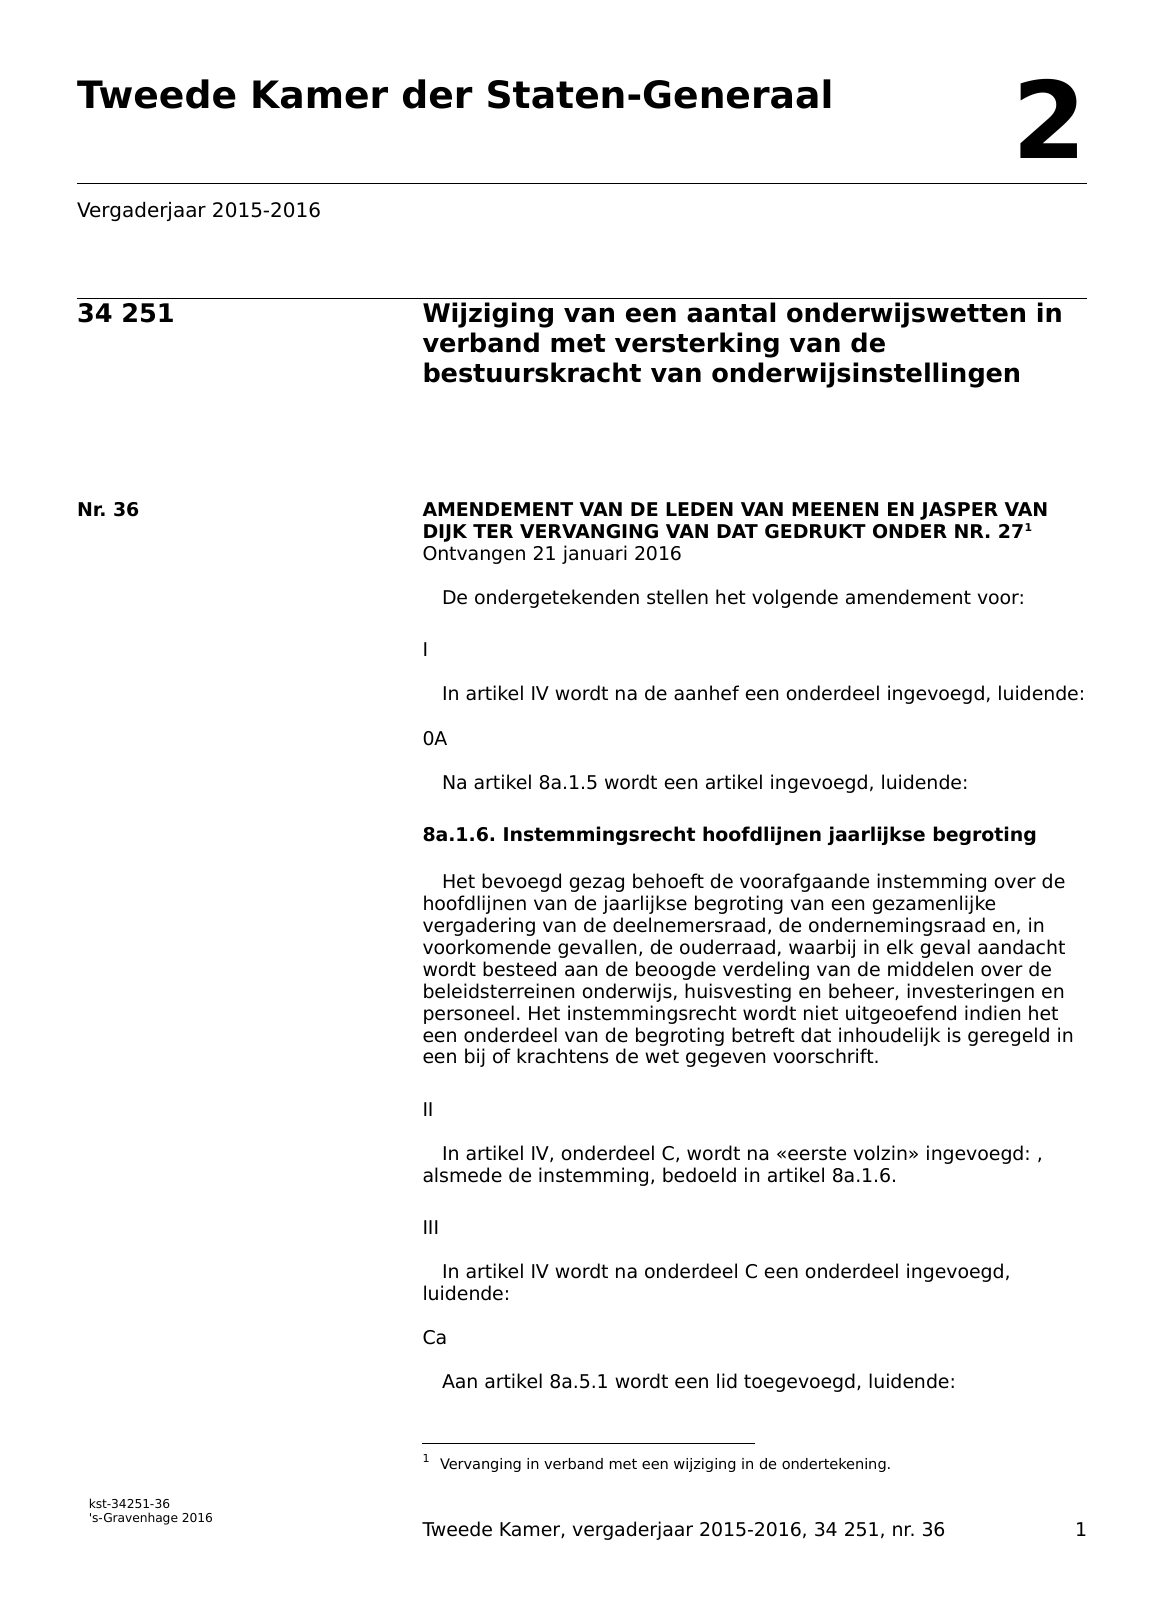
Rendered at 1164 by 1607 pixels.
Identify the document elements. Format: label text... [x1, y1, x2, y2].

text In artikel IV wordt na onderdeel C een onderdeel ingevoegd, luidende: [422, 1261, 1087, 1305]
subtitle 34 251 Wijziging van een aantal onderwijswetten in verband met versterking van de bestuurskracht van onderwijsinstellingen [77, 299, 1087, 388]
table_header Tweede Kamer der Staten-Generaal [77, 59, 886, 183]
text In artikel IV wordt na de aanhef een onderdeel ingevoegd, luidende: [422, 683, 1087, 705]
text Ontvangen 21 januari 2016 [422, 543, 1087, 565]
text Het bevoegd gezag behoeft de voorafgaande instemming over de hoofdlijnen van de jaarlijkse begroting van een gezamenlijke vergadering van de deelnemersraad, de ondernemingsraad en, in voorkomende gevallen, de ouderraad, waarbij in elk geval aandacht wordt besteed aan de beoogde verdeling van de middelen over de beleidsterreinen onderwijs, huisvesting en beheer, investeringen en personeel. Het instemmingsrecht wordt niet uitgeoefend indien het een onderdeel van de begroting betreft dat inhoudelijk is geregeld in een bij of krachtens de wet gegeven voorschrift. [422, 871, 1087, 1068]
subtitle Nr. 36 AMENDEMENT VAN DE LEDEN VAN MEENEN EN JASPER VAN DIJK TER VERVANGING VAN DAT GEDRUKT ONDER NR. 27 [77, 499, 1087, 543]
text Vervanging in verband met een wijziging in de ondertekening. [422, 1452, 1087, 1474]
subtitle II [422, 1098, 1087, 1120]
text 0A [422, 727, 1087, 749]
text Aan artikel 8a.5.1 wordt een lid toegevoegd, luidende: [422, 1371, 1087, 1393]
table_header 2 [886, 59, 1087, 183]
subtitle 8a.1.6. Instemmingsrecht hoofdlijnen jaarlijkse begroting [422, 824, 1087, 846]
text 's-Gravenhage 2016 [88, 1511, 323, 1525]
text Ca [422, 1327, 1087, 1349]
text Na artikel 8a.1.5 wordt een artikel ingevoegd, luidende: [422, 772, 1087, 794]
subtitle I [422, 639, 1087, 661]
text In artikel IV, onderdeel C, wordt na «eerste volzin» ingevoegd: , alsmede de instemming, bedoeld in artikel 8a.1.6. [422, 1143, 1087, 1187]
subtitle III [422, 1217, 1087, 1238]
text kst-34251-36 [88, 1497, 323, 1511]
text De ondergetekenden stellen het volgende amendement voor: [422, 587, 1087, 609]
table_cell Vergaderjaar 2015-2016 [77, 184, 1087, 298]
